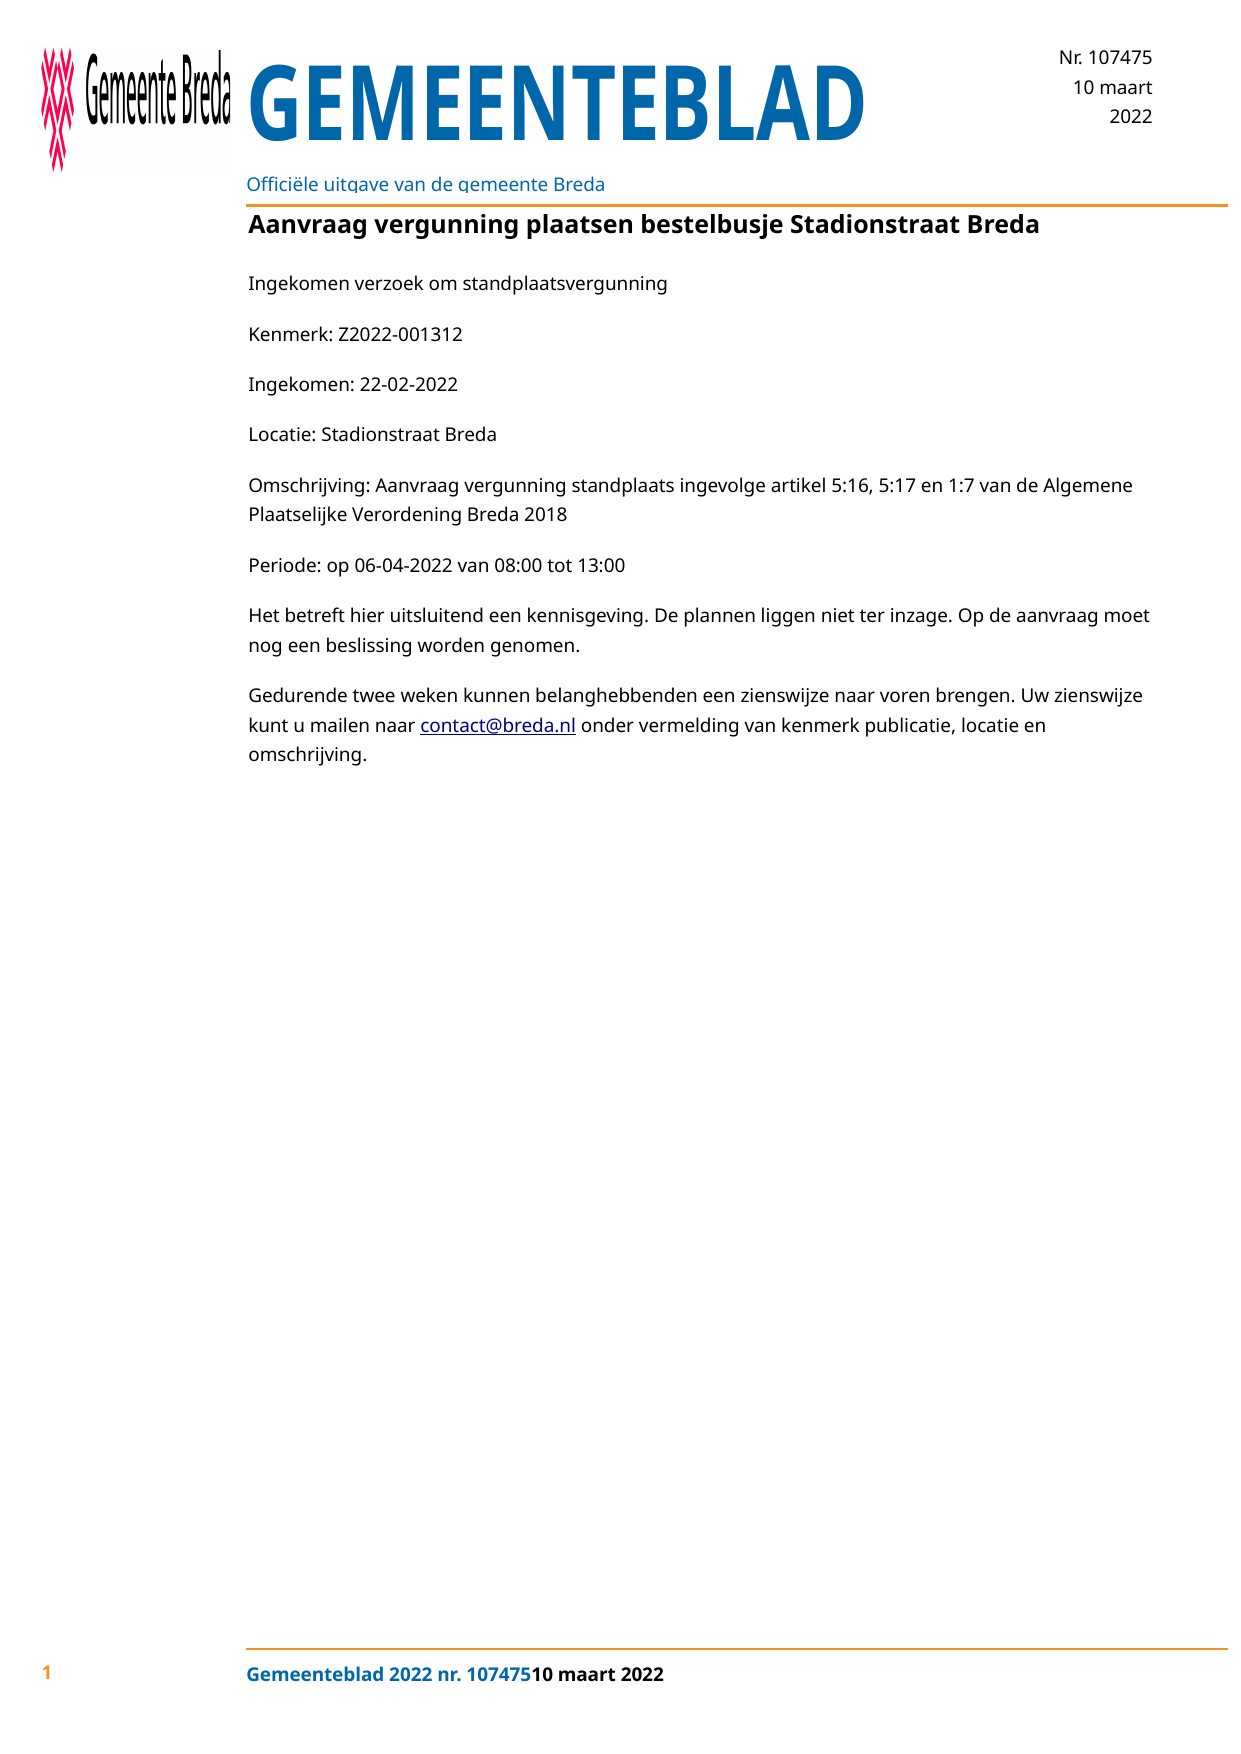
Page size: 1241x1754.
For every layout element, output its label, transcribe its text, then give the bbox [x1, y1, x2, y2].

text Het betreft hier uitsluitend een kennisgeving. De plannen liggen niet ter inzage. Op de aanvraag moet nog een beslissing worden genomen. [248, 602, 1152, 658]
text Locatie: Stadionstraat Breda [248, 422, 1152, 447]
text Gedurende twee weken kunnen belanghebbenden een zienswijze naar voren brengen. Uw zienswijze kunt u mailen naar contact@breda.nl onder vermelding van kenmerk publicatie, locatie en omschrijving. [248, 682, 1152, 767]
text Omschrijving: Aanvraag vergunning standplaats ingevolge artikel 5:16, 5:17 en 1:7 van de Algemene Plaatselijke Verordening Breda 2018 [248, 472, 1152, 527]
text Ingekomen verzoek om standplaatsvergunning [248, 270, 1152, 296]
text Ingekomen: 22-02-2022 [248, 371, 1152, 397]
text Kenmerk: Z2022-001312 [248, 321, 1152, 346]
text Periode: op 06-04-2022 van 08:00 tot 13:00 [248, 552, 1152, 578]
picture [41, 47, 231, 172]
text Aanvraag vergunning plaatsen bestelbusje Stadionstraat Breda [248, 207, 1152, 241]
